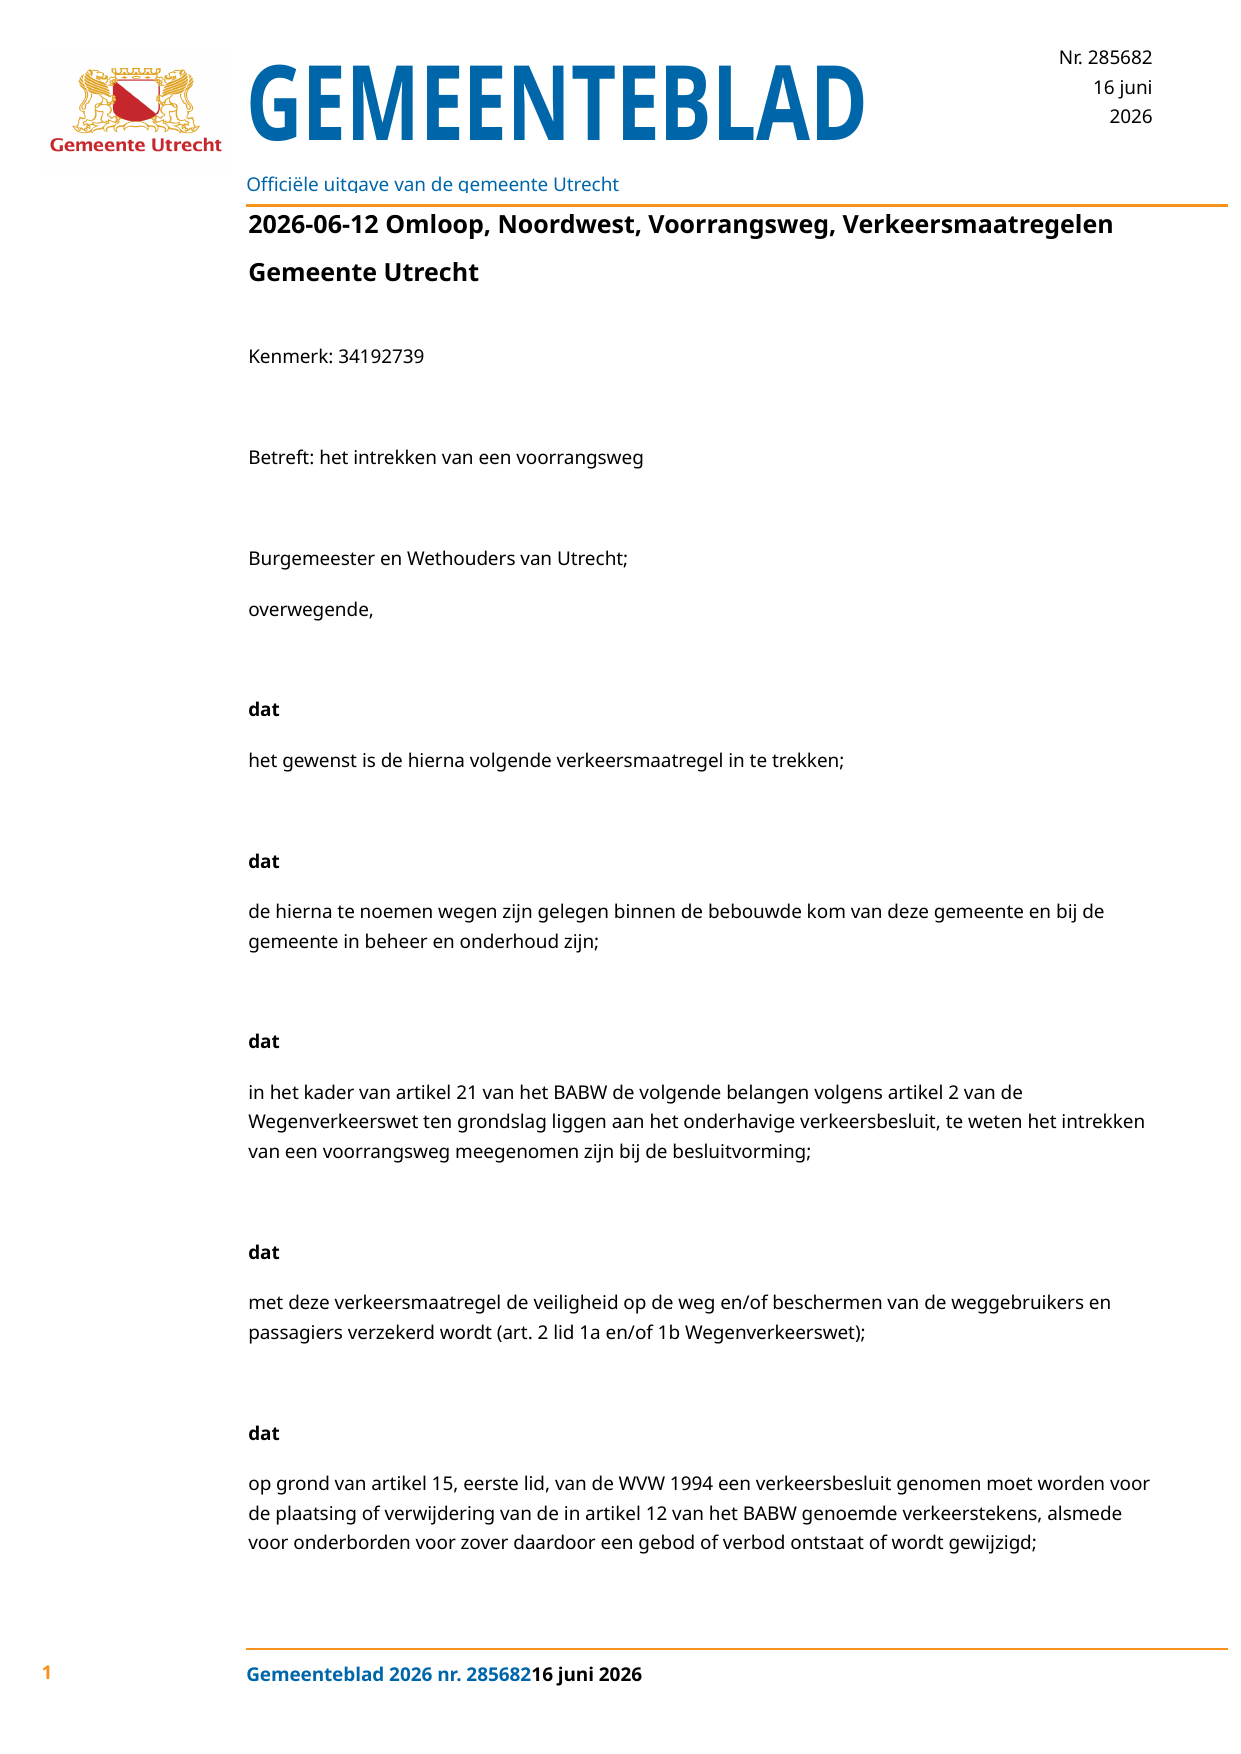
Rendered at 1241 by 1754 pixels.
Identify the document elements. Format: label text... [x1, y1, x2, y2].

text de hierna te noemen wegen zijn gelegen binnen de bebouwde kom van deze gemeente en bij de gemeente in beheer en onderhoud zijn; [248, 898, 1152, 953]
text het gewenst is de hierna volgende verkeersmaatregel in te trekken; [248, 747, 1152, 773]
text 2026-06-12 Omloop, Noordwest, Voorrangsweg, Verkeersmaatregelen Gemeente Utrecht [248, 207, 1152, 288]
text dat [248, 1239, 1152, 1265]
text op grond van artikel 15, eerste lid, van de WVW 1994 een verkeersbesluit genomen moet worden voor de plaatsing of verwijdering van de in artikel 12 van het BABW genoemde verkeerstekens, alsmede voor onderborden voor zover daardoor een gebod of verbod ontstaat of wordt gewijzigd; [248, 1470, 1152, 1555]
picture [41, 47, 231, 172]
text dat [248, 1029, 1152, 1054]
text dat [248, 697, 1152, 722]
text dat [248, 848, 1152, 873]
text Burgemeester en Wethouders van Utrecht; [248, 545, 1152, 571]
text in het kader van artikel 21 van het BABW de volgende belangen volgens artikel 2 van de Wegenverkeerswet ten grondslag liggen aan het onderhavige verkeersbesluit, te weten het intrekken van een voorrangsweg meegenomen zijn bij de besluitvorming; [248, 1079, 1152, 1164]
text dat [248, 1420, 1152, 1446]
text overwegende, [248, 596, 1152, 621]
text met deze verkeersmaatregel de veiligheid op de weg en/of beschermen van de weggebruikers en passagiers verzekerd wordt (art. 2 lid 1a en/of 1b Wegenverkeerswet); [248, 1289, 1152, 1345]
text Betreft: het intrekken van een voorrangsweg [248, 444, 1152, 470]
text Kenmerk: 34192739 [248, 344, 1152, 369]
